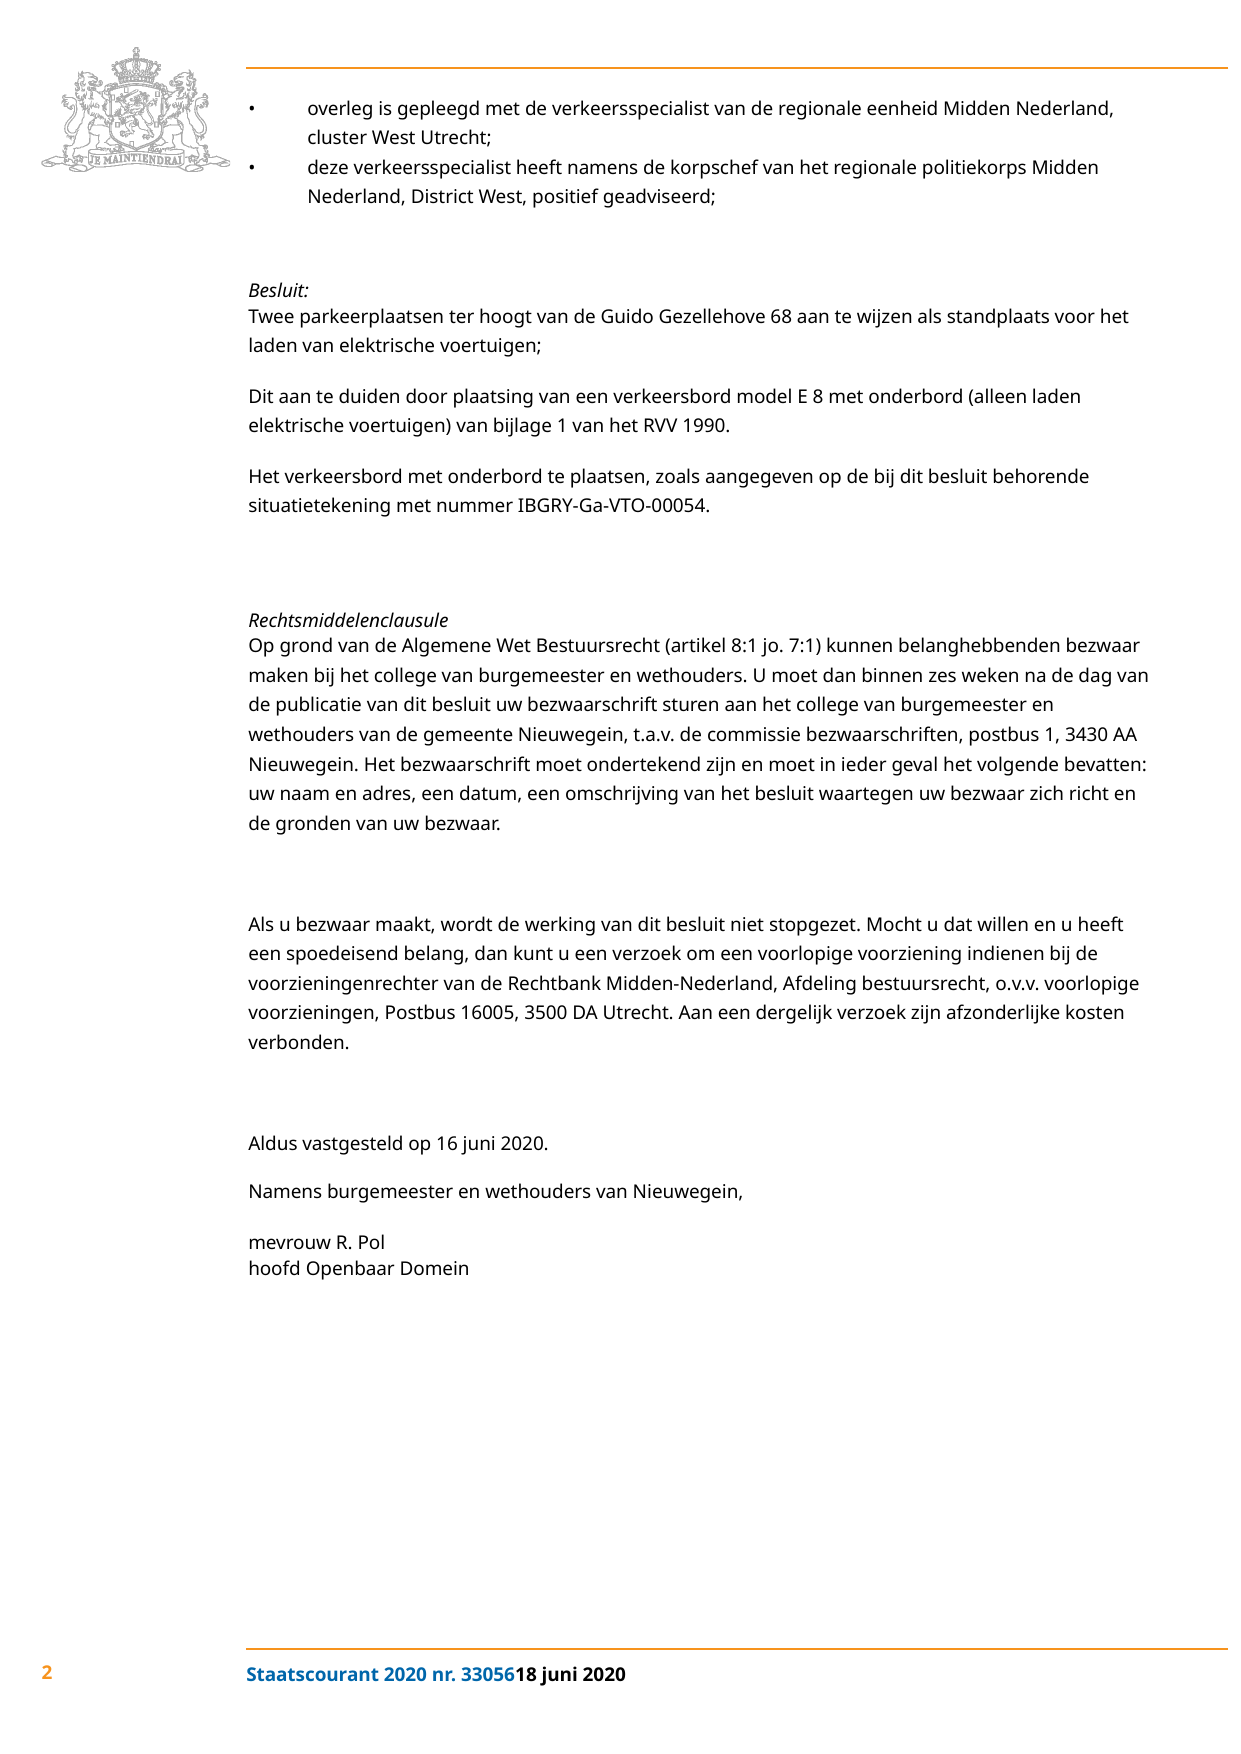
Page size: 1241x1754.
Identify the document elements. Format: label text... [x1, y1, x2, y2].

text mevrouw R. Pol [248, 1229, 1152, 1255]
text Dit aan te duiden door plaatsing van een verkeersbord model E 8 met onderbord (alleen laden elektrische voertuigen) van bijlage 1 van het RVV 1990. [248, 383, 1152, 438]
text Besluit: [248, 277, 1152, 303]
picture [41, 47, 231, 172]
text Op grond van de Algemene Wet Bestuursrecht (artikel 8:1 jo. 7:1) kunnen belanghebbenden bezwaar maken bij het college van burgemeester en wethouders. U moet dan binnen zes weken na de dag van de publicatie van dit besluit uw bezwaarschrift sturen aan het college van burgemeester en wethouders van de gemeente Nieuwegein, t.a.v. de commissie bezwaarschriften, postbus 1, 3430 AA Nieuwegein. Het bezwaarschrift moet ondertekend zijn en moet in ieder geval het volgende bevatten: uw naam en adres, een datum, een omschrijving van het besluit waartegen uw bezwaar zich richt en de gronden van uw bezwaar. [248, 632, 1152, 836]
text Namens burgemeester en wethouders van Nieuwegein, [248, 1178, 1152, 1203]
text Het verkeersbord met onderbord te plaatsen, zoals aangegeven op de bij dit besluit behorende situatietekening met nummer IBGRY-Ga-VTO-00054. [248, 463, 1152, 518]
text Rechtsmiddelenclausule [248, 607, 1152, 632]
list overleg is gepleegd met de verkeersspecialist van de regionale eenheid Midden Nederland, cluster West Utrecht; [248, 95, 1152, 150]
text Twee parkeerplaatsen ter hoogt van de Guido Gezellehove 68 aan te wijzen als standplaats voor het laden van elektrische voertuigen; [248, 303, 1152, 358]
text hoofd Openbaar Domein [248, 1255, 1152, 1281]
text Aldus vastgesteld op 16 juni 2020. [248, 1130, 1152, 1156]
text Als u bezwaar maakt, wordt de werking van dit besluit niet stopgezet. Mocht u dat willen en u heeft een spoedeisend belang, dan kunt u een verzoek om een voorlopige voorziening indienen bij de voorzieningenrechter van de Rechtbank Midden-Nederland, Afdeling bestuursrecht, o.v.v. voorlopige voorzieningen, Postbus 16005, 3500 DA Utrecht. Aan een dergelijk verzoek zijn afzonderlijke kosten verbonden. [248, 911, 1152, 1055]
list deze verkeersspecialist heeft namens de korpschef van het regionale politiekorps Midden Nederland, District West, positief geadviseerd; [248, 154, 1152, 209]
